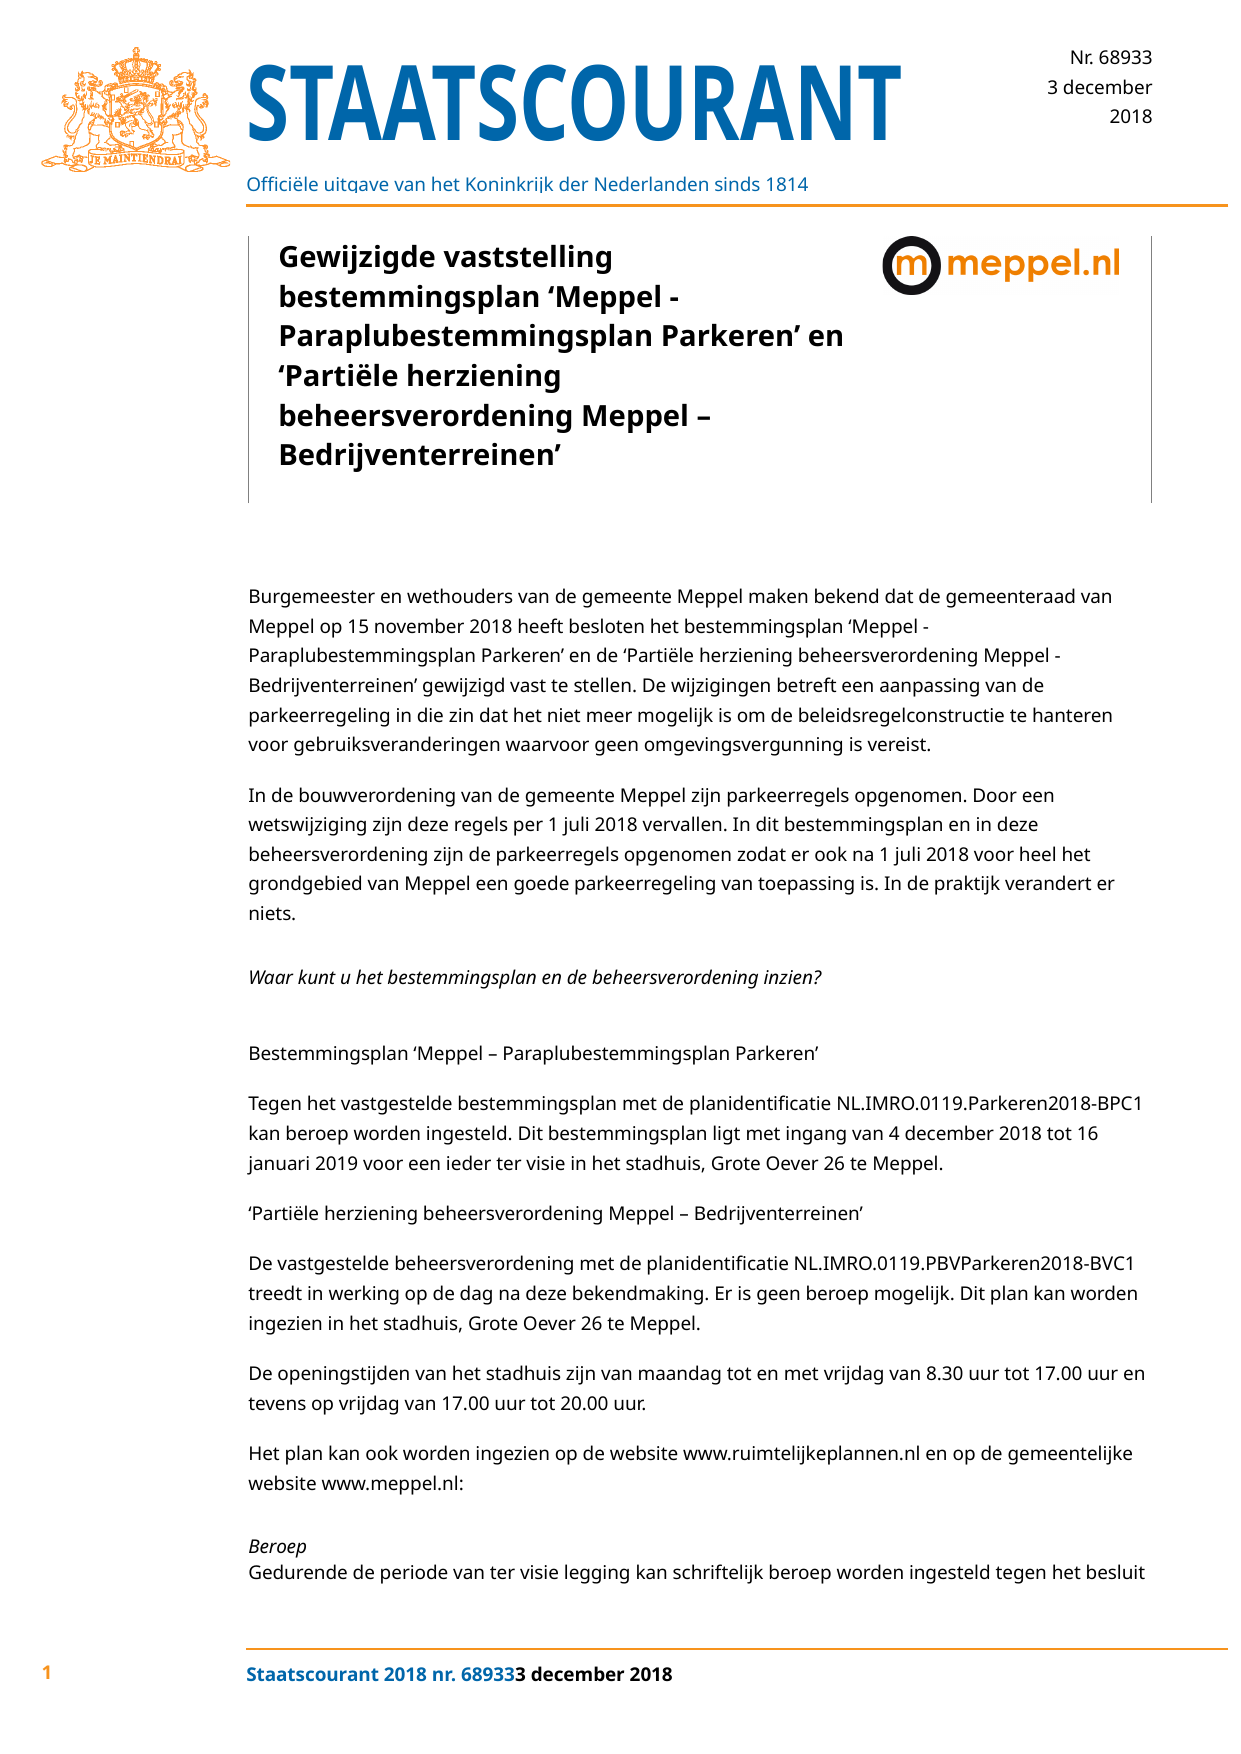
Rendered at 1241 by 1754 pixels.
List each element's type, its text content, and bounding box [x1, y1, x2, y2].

text De vastgestelde beheersverordening met de planidentificatie NL.IMRO.0119.PBVParkeren2018-BVC1 treedt in werking op de dag na deze bekendmaking. Er is geen beroep mogelijk. Dit plan kan worden ingezien in het stadhuis, Grote Oever 26 te Meppel. [248, 1251, 1152, 1336]
text ‘Partiële herziening beheersverordening Meppel – Bedrijventerreinen’ [248, 1200, 1152, 1226]
text Waar kunt u het bestemmingsplan en de beheersverordening inzien? [248, 964, 1152, 990]
picture [41, 47, 231, 172]
text Gedurende de periode van ter visie legging kan schriftelijk beroep worden ingesteld tegen het besluit [248, 1559, 1152, 1585]
text Beroep [248, 1534, 1152, 1559]
picture [882, 236, 1119, 295]
text Bestemmingsplan ‘Meppel – Paraplubestemmingsplan Parkeren’ [248, 1040, 1152, 1066]
text Burgemeester en wethouders van de gemeente Meppel maken bekend dat de gemeenteraad van Meppel op 15 november 2018 heeft besloten het bestemmingsplan ‘Meppel - Paraplubestemmingsplan Parkeren’ en de ‘Partiële herziening beheersverordening Meppel - Bedrijventerreinen’ gewijzigd vast te stellen. De wijzigingen betreft een aanpassing van de parkeerregeling in die zin dat het niet meer mogelijk is om de beleidsregelconstructie te hanteren voor gebruiksveranderingen waarvoor geen omgevingsvergunning is vereist. [248, 583, 1152, 757]
table_header [850, 236, 1151, 503]
table_header Gewijzigde vaststelling bestemmingsplan ‘Meppel - Paraplubestemmingsplan Parkeren’ en ‘Partiële herziening beheersverordening Meppel – Bedrijventerreinen’ [249, 236, 850, 503]
text Het plan kan ook worden ingezien op de website www.ruimtelijkeplannen.nl en op de gemeentelijke website www.meppel.nl: [248, 1440, 1152, 1496]
text Tegen het vastgestelde bestemmingsplan met de planidentificatie NL.IMRO.0119.Parkeren2018-BPC1 kan beroep worden ingesteld. Dit bestemmingsplan ligt met ingang van 4 december 2018 tot 16 januari 2019 voor een ieder ter visie in het stadhuis, Grote Oever 26 te Meppel. [248, 1091, 1152, 1176]
text In de bouwverordening van de gemeente Meppel zijn parkeerregels opgenomen. Door een wetswijziging zijn deze regels per 1 juli 2018 vervallen. In dit bestemmingsplan en in deze beheersverordening zijn de parkeerregels opgenomen zodat er ook na 1 juli 2018 voor heel het grondgebied van Meppel een goede parkeerregeling van toepassing is. In de praktijk verandert er niets. [248, 782, 1152, 926]
text De openingstijden van het stadhuis zijn van maandag tot en met vrijdag van 8.30 uur tot 17.00 uur en tevens op vrijdag van 17.00 uur tot 20.00 uur. [248, 1360, 1152, 1416]
